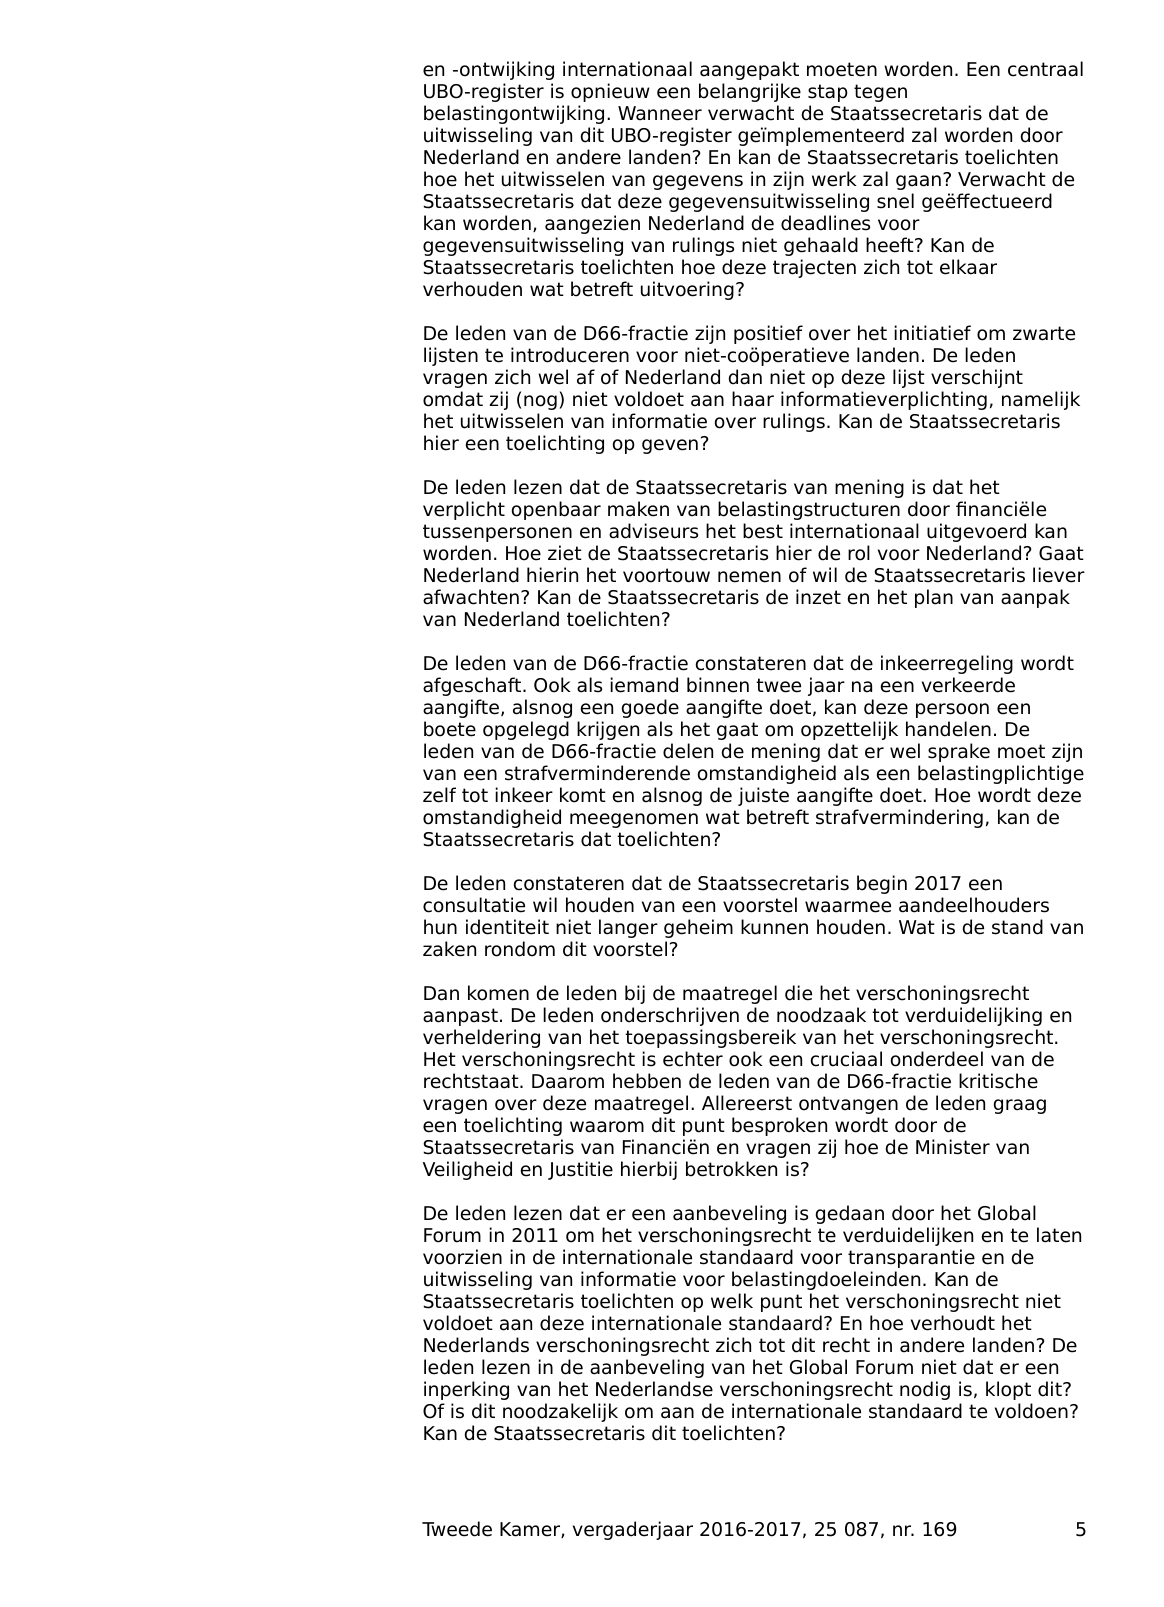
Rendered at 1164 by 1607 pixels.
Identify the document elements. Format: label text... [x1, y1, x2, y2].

text en -ontwijking internationaal aangepakt moeten worden. Een centraal UBO-register is opnieuw een belangrijke stap tegen belastingontwijking. Wanneer verwacht de Staatssecretaris dat de uitwisseling van dit UBO-register geïmplementeerd zal worden door Nederland en andere landen? En kan de Staatssecretaris toelichten hoe het uitwisselen van gegevens in zijn werk zal gaan? Verwacht de Staatssecretaris dat deze gegevensuitwisseling snel geëffectueerd kan worden, aangezien Nederland de deadlines voor gegevensuitwisseling van rulings niet gehaald heeft? Kan de Staatssecretaris toelichten hoe deze trajecten zich tot elkaar verhouden wat betreft uitvoering? [422, 59, 1087, 301]
text De leden constateren dat de Staatssecretaris begin 2017 een consultatie wil houden van een voorstel waarmee aandeelhouders hun identiteit niet langer geheim kunnen houden. Wat is de stand van zaken rondom dit voorstel? [422, 873, 1087, 961]
text De leden lezen dat de Staatssecretaris van mening is dat het verplicht openbaar maken van belastingstructuren door financiële tussenpersonen en adviseurs het best internationaal uitgevoerd kan worden. Hoe ziet de Staatssecretaris hier de rol voor Nederland? Gaat Nederland hierin het voortouw nemen of wil de Staatssecretaris liever afwachten? Kan de Staatssecretaris de inzet en het plan van aanpak van Nederland toelichten? [422, 477, 1087, 631]
text De leden van de D66-fractie constateren dat de inkeerregeling wordt afgeschaft. Ook als iemand binnen twee jaar na een verkeerde aangifte, alsnog een goede aangifte doet, kan deze persoon een boete opgelegd krijgen als het gaat om opzettelijk handelen. De leden van de D66-fractie delen de mening dat er wel sprake moet zijn van een strafverminderende omstandigheid als een belastingplichtige zelf tot inkeer komt en alsnog de juiste aangifte doet. Hoe wordt deze omstandigheid meegenomen wat betreft strafvermindering, kan de Staatssecretaris dat toelichten? [422, 653, 1087, 851]
text De leden lezen dat er een aanbeveling is gedaan door het Global Forum in 2011 om het verschoningsrecht te verduidelijken en te laten voorzien in de internationale standaard voor transparantie en de uitwisseling van informatie voor belastingdoeleinden. Kan de Staatssecretaris toelichten op welk punt het verschoningsrecht niet voldoet aan deze internationale standaard? En hoe verhoudt het Nederlands verschoningsrecht zich tot dit recht in andere landen? De leden lezen in de aanbeveling van het Global Forum niet dat er een inperking van het Nederlandse verschoningsrecht nodig is, klopt dit? Of is dit noodzakelijk om aan de internationale standaard te voldoen? Kan de Staatssecretaris dit toelichten? [422, 1203, 1087, 1445]
text Dan komen de leden bij de maatregel die het verschoningsrecht aanpast. De leden onderschrijven de noodzaak tot verduidelijking en verheldering van het toepassingsbereik van het verschoningsrecht. Het verschoningsrecht is echter ook een cruciaal onderdeel van de rechtstaat. Daarom hebben de leden van de D66-fractie kritische vragen over deze maatregel. Allereerst ontvangen de leden graag een toelichting waarom dit punt besproken wordt door de Staatssecretaris van Financiën en vragen zij hoe de Minister van Veiligheid en Justitie hierbij betrokken is? [422, 983, 1087, 1181]
text De leden van de D66-fractie zijn positief over het initiatief om zwarte lijsten te introduceren voor niet-coöperatieve landen. De leden vragen zich wel af of Nederland dan niet op deze lijst verschijnt omdat zij (nog) niet voldoet aan haar informatieverplichting, namelijk het uitwisselen van informatie over rulings. Kan de Staatssecretaris hier een toelichting op geven? [422, 323, 1087, 455]
